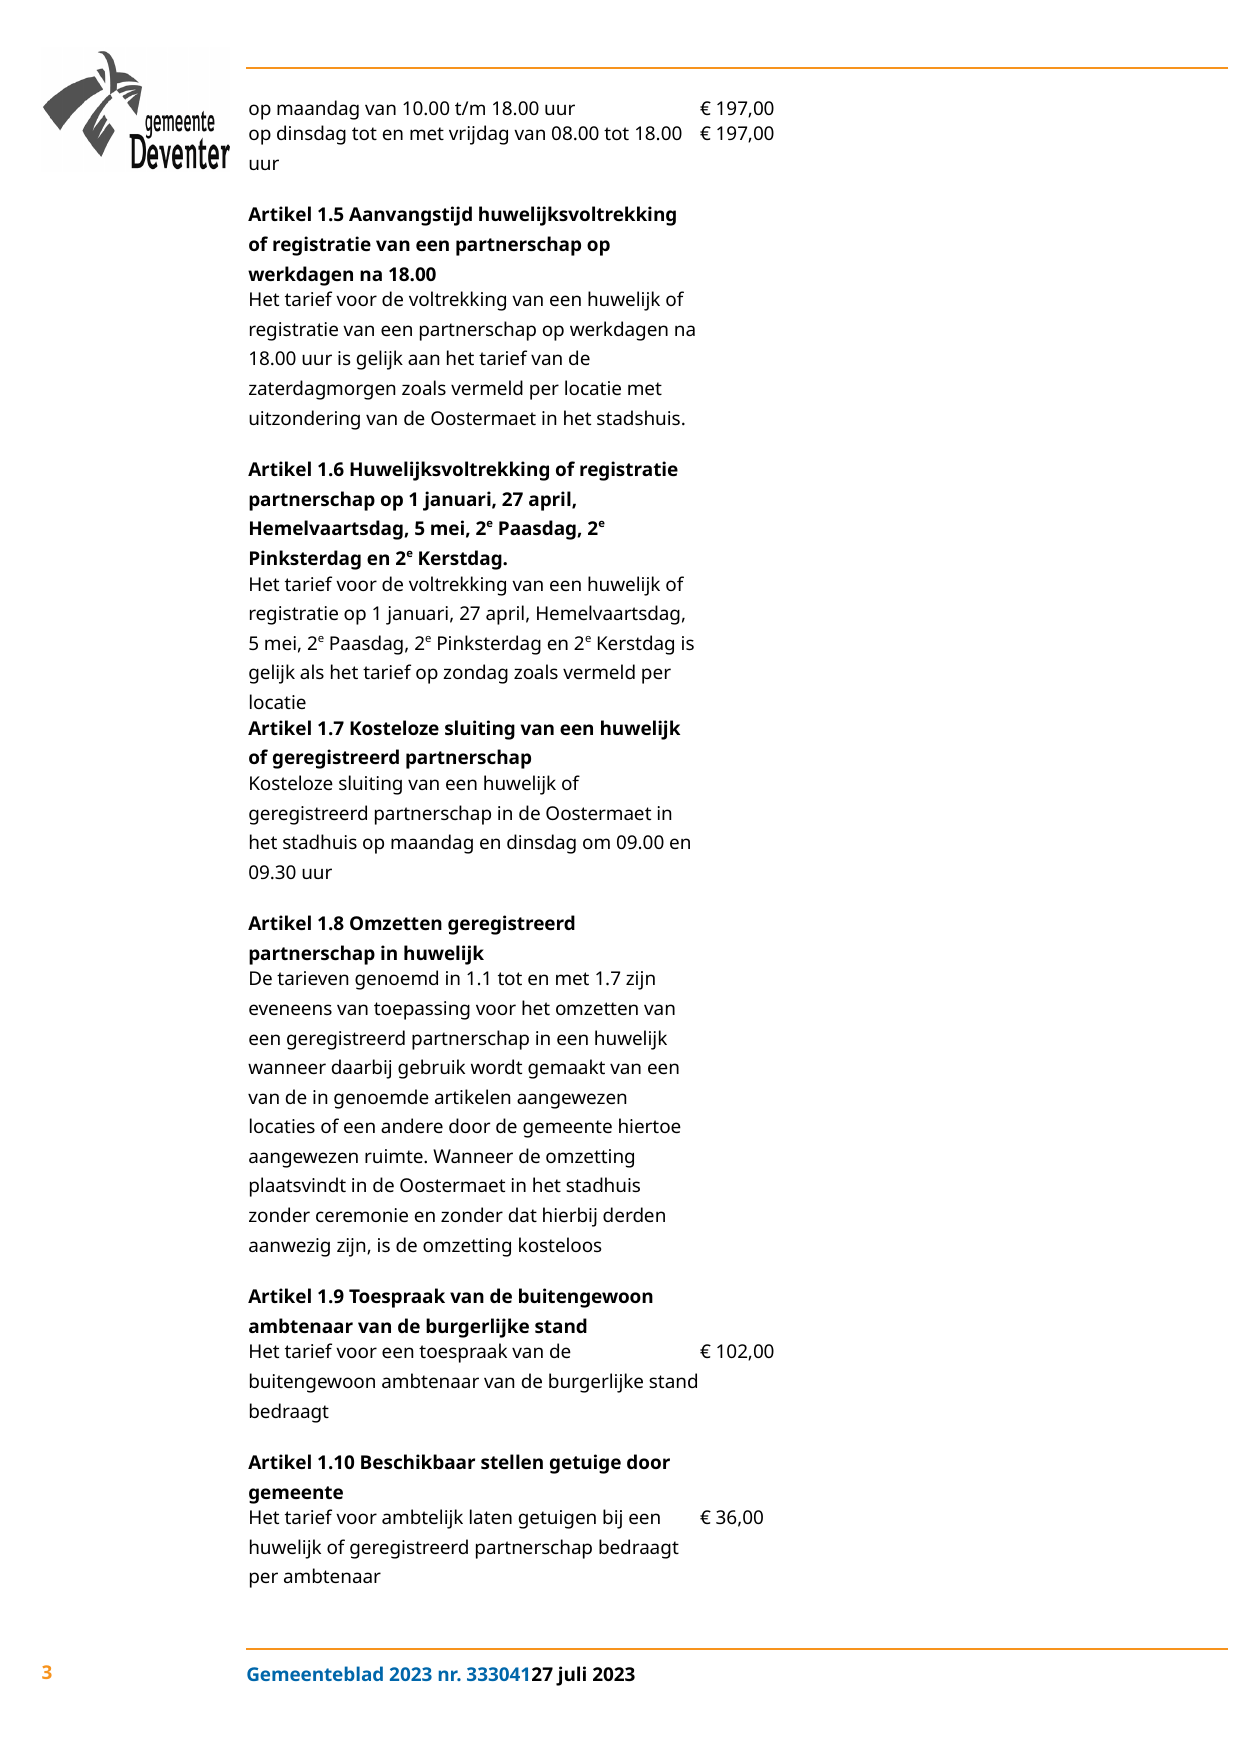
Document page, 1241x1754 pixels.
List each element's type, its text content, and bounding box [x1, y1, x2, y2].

table_cell € 102,00 [700, 1339, 1152, 1423]
table_cell € 197,00 [700, 95, 1152, 121]
table_cell € 36,00 [700, 1505, 1152, 1589]
table_cell [700, 885, 1152, 910]
table_cell [248, 176, 700, 202]
table_cell op maandag van 10.00 t/m 18.00 uur [248, 95, 700, 121]
table_cell [248, 1424, 700, 1449]
table_cell € 197,00 [700, 121, 1152, 176]
table_cell Het tarief voor de voltrekking van een huwelijk of registratie van een partnerschap op werkdagen na 18.00 uur is gelijk aan het tarief van de zaterdagmorgen zoals vermeld per locatie met uitzondering van de Oostermaet in het stadshuis. [248, 286, 700, 431]
table_cell Artikel 1.9 Toespraak van de buitengewoon ambtenaar van de burgerlijke stand [248, 1283, 700, 1339]
table_cell [248, 885, 700, 910]
table_cell op dinsdag tot en met vrijdag van 08.00 tot 18.00 uur [248, 121, 700, 176]
table_cell Het tarief voor ambtelijk laten getuigen bij een huwelijk of geregistreerd partnerschap bedraagt per ambtenaar [248, 1505, 700, 1589]
table_cell [700, 966, 1152, 1258]
table_cell Artikel 1.5 Aanvangstijd huwelijksvoltrekking of registratie van een partnerschap op werkdagen na 18.00 [248, 202, 700, 286]
table_cell [700, 176, 1152, 202]
table_cell [248, 431, 700, 456]
table_cell [700, 1449, 1152, 1504]
table_cell [700, 286, 1152, 431]
table_cell Het tarief voor een toespraak van de buitengewoon ambtenaar van de burgerlijke stand bedraagt [248, 1339, 700, 1423]
table_cell [700, 431, 1152, 456]
table_cell Het tarief voor de voltrekking van een huwelijk of registratie op 1 januari, 27 april, Hemelvaartsdag, 5 mei, 2e Paasdag, 2e Pinksterdag en 2e Kerstdag is gelijk als het tarief op zondag zoals vermeld per locatie [248, 571, 700, 715]
table_cell [700, 770, 1152, 884]
table_cell Kosteloze sluiting van een huwelijk of geregistreerd partnerschap in de Oostermaet in het stadhuis op maandag en dinsdag om 09.00 en 09.30 uur [248, 770, 700, 884]
table_cell [700, 571, 1152, 715]
table_cell Artikel 1.6 Huwelijksvoltrekking of registratie partnerschap op 1 januari, 27 april, Hemelvaartsdag, 5 mei, 2e Paasdag, 2e Pinksterdag en 2e Kerstdag. [248, 456, 700, 571]
table_cell [700, 715, 1152, 770]
table_cell [700, 910, 1152, 966]
table_cell [700, 456, 1152, 571]
table_cell De tarieven genoemd in 1.1 tot en met 1.7 zijn eveneens van toepassing voor het omzetten van een geregistreerd partnerschap in een huwelijk wanneer daarbij gebruik wordt gemaakt van een van de in genoemde artikelen aangewezen locaties of een andere door de gemeente hiertoe aangewezen ruimte. Wanneer de omzetting plaatsvindt in de Oostermaet in het stadhuis zonder ceremonie en zonder dat hierbij derden aanwezig zijn, is de omzetting kosteloos [248, 966, 700, 1258]
table_cell [700, 1258, 1152, 1283]
table_cell [700, 202, 1152, 286]
table_cell Artikel 1.8 Omzetten geregistreerd partnerschap in huwelijk [248, 910, 700, 966]
table_cell [700, 1424, 1152, 1449]
table_cell [700, 1283, 1152, 1339]
table_cell [248, 1258, 700, 1283]
table_cell Artikel 1.7 Kosteloze sluiting van een huwelijk of geregistreerd partnerschap [248, 715, 700, 770]
picture [41, 47, 231, 172]
table_cell Artikel 1.10 Beschikbaar stellen getuige door gemeente [248, 1449, 700, 1504]
